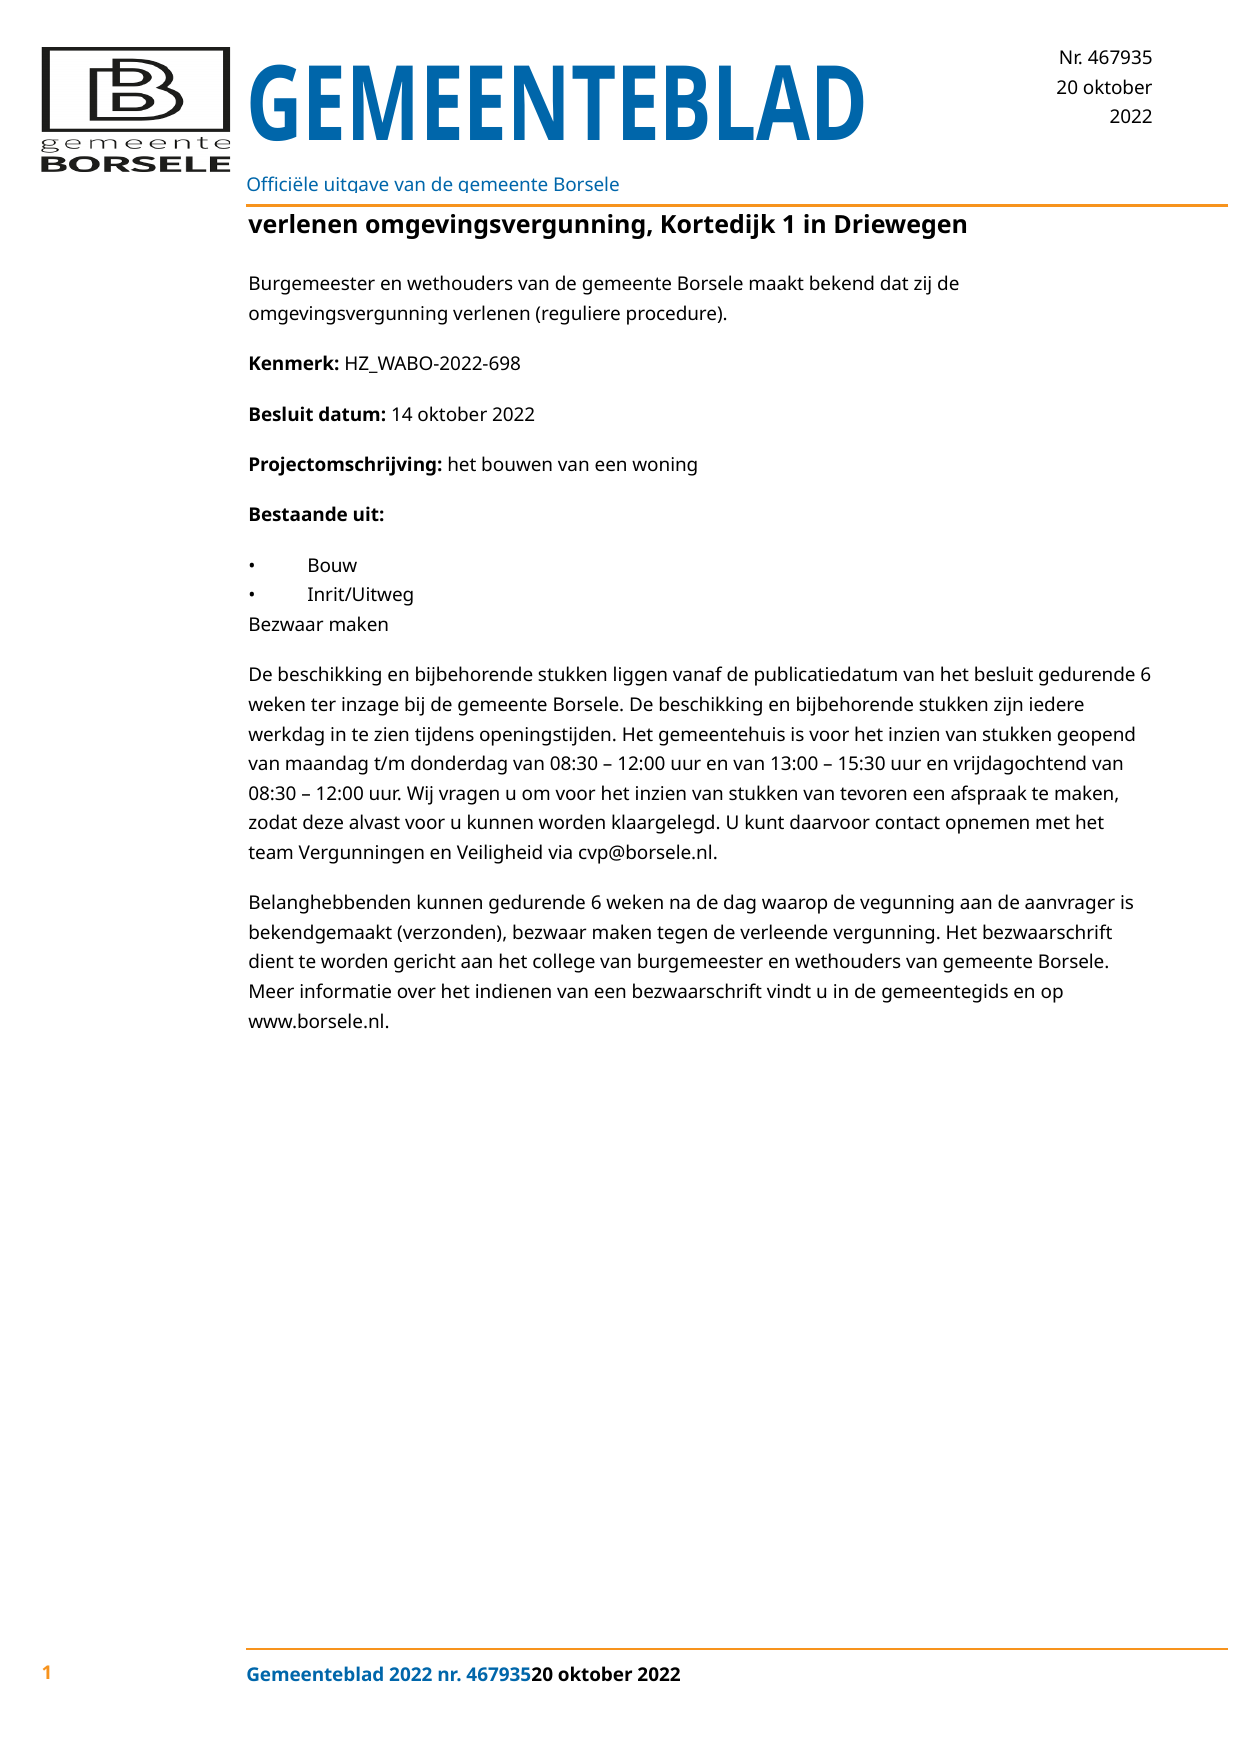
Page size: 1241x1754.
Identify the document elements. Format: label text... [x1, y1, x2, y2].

text Burgemeester en wethouders van de gemeente Borsele maakt bekend dat zij de omgevingsvergunning verlenen (reguliere procedure). [248, 270, 1152, 326]
text Kenmerk: HZ_WABO-2022-698 [248, 350, 1152, 376]
list Inrit/Uitweg [248, 582, 1152, 607]
list Bouw [248, 552, 1152, 578]
text Bestaande uit: [248, 502, 1152, 527]
text Projectomschrijving: het bouwen van een woning [248, 451, 1152, 477]
text Belanghebbenden kunnen gedurende 6 weken na de dag waarop de vegunning aan de aanvrager is bekendgemaakt (verzonden), bezwaar maken tegen de verleende vergunning. Het bezwaarschrift dient te worden gericht aan het college van burgemeester en wethouders van gemeente Borsele. Meer informatie over het indienen van een bezwaarschrift vindt u in de gemeentegids en op www.borsele.nl. [248, 889, 1152, 1033]
text De beschikking en bijbehorende stukken liggen vanaf de publicatiedatum van het besluit gedurende 6 weken ter inzage bij de gemeente Borsele. De beschikking en bijbehorende stukken zijn iedere werkdag in te zien tijdens openingstijden. Het gemeentehuis is voor het inzien van stukken geopend van maandag t/m donderdag van 08:30 – 12:00 uur en van 13:00 – 15:30 uur en vrijdagochtend van 08:30 – 12:00 uur. Wij vragen u om voor het inzien van stukken van tevoren een afspraak te maken, zodat deze alvast voor u kunnen worden klaargelegd. U kunt daarvoor contact opnemen met het team Vergunningen en Veiligheid via cvp@borsele.nl. [248, 662, 1152, 865]
picture [41, 47, 231, 172]
text Bezwaar maken [248, 611, 1152, 637]
text verlenen omgevingsvergunning, Kortedijk 1 in Driewegen [248, 207, 1152, 241]
text Besluit datum: 14 oktober 2022 [248, 401, 1152, 426]
